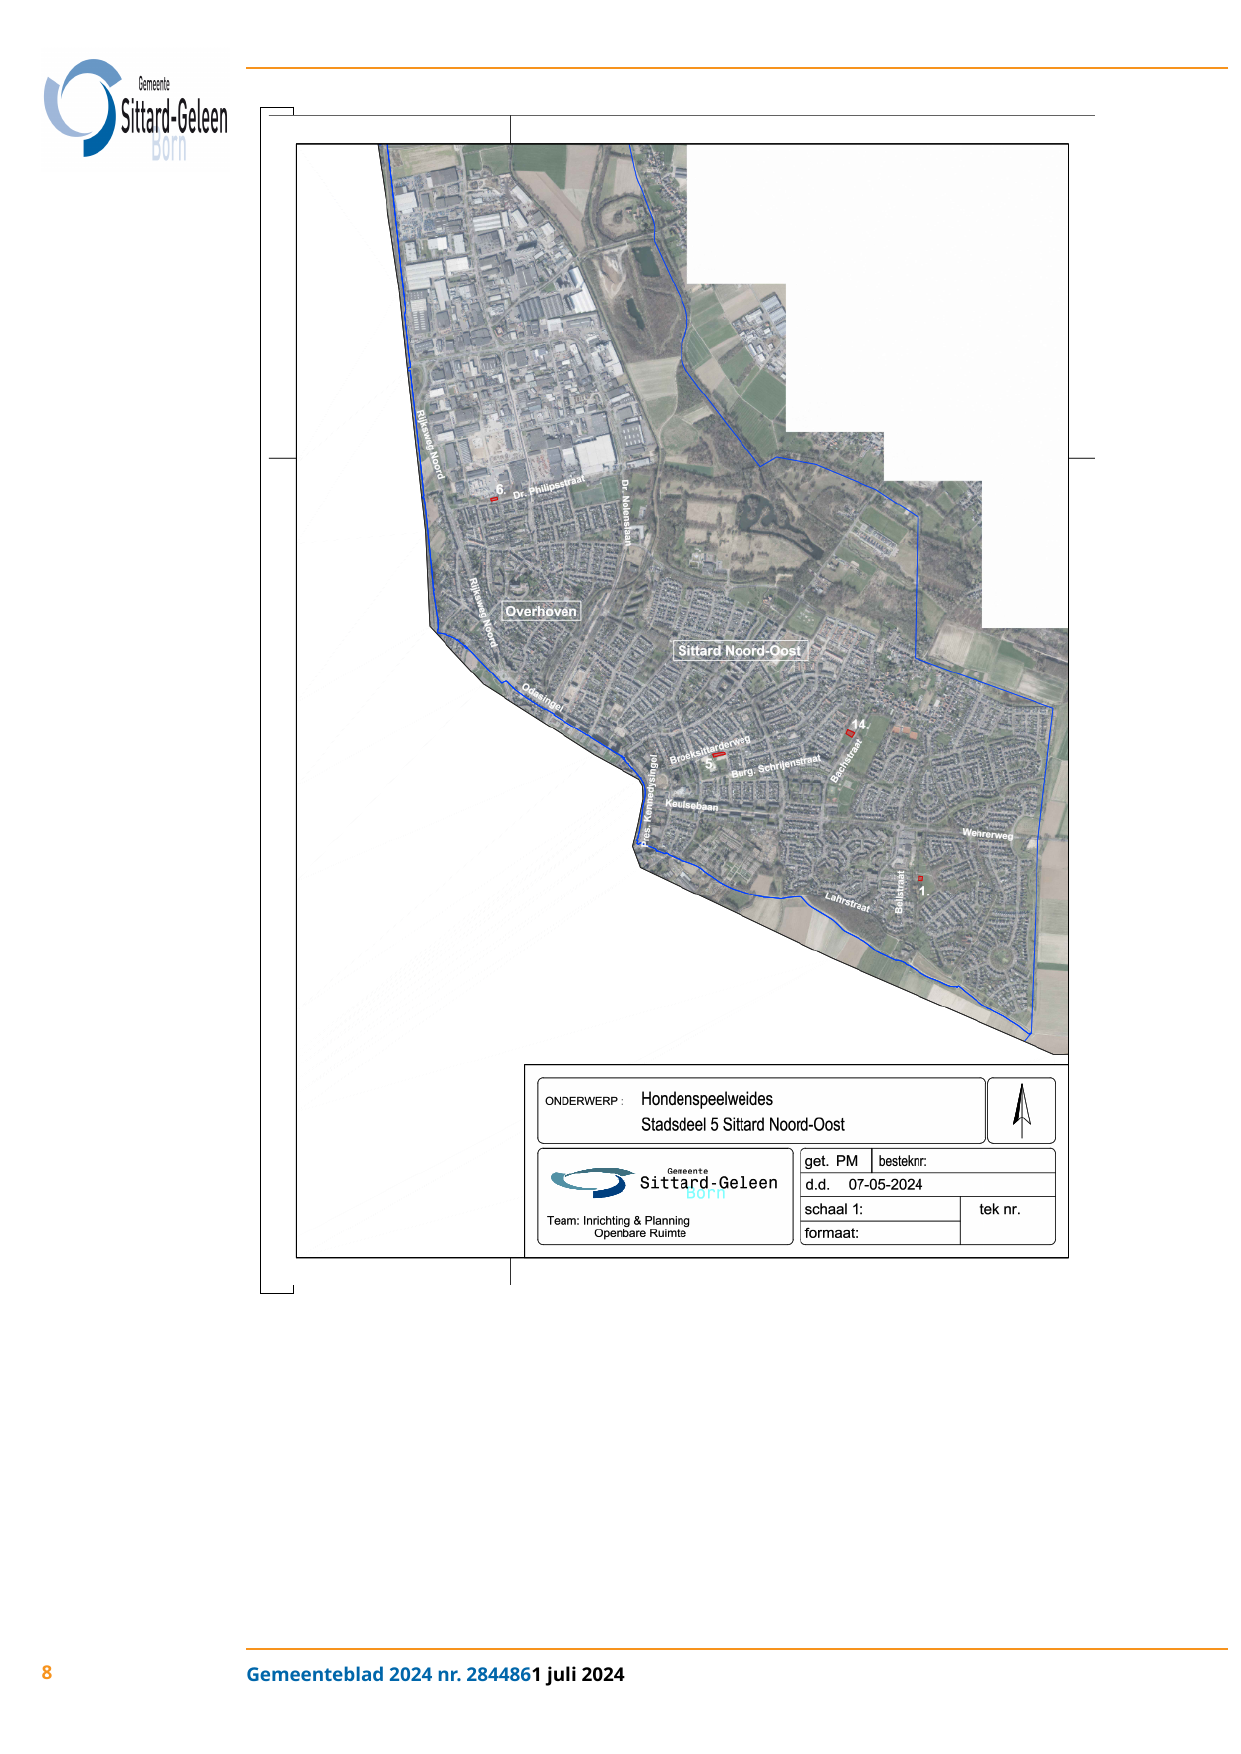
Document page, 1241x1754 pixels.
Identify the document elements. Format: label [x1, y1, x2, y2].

picture [41, 47, 231, 172]
picture [268, 115, 1095, 1285]
